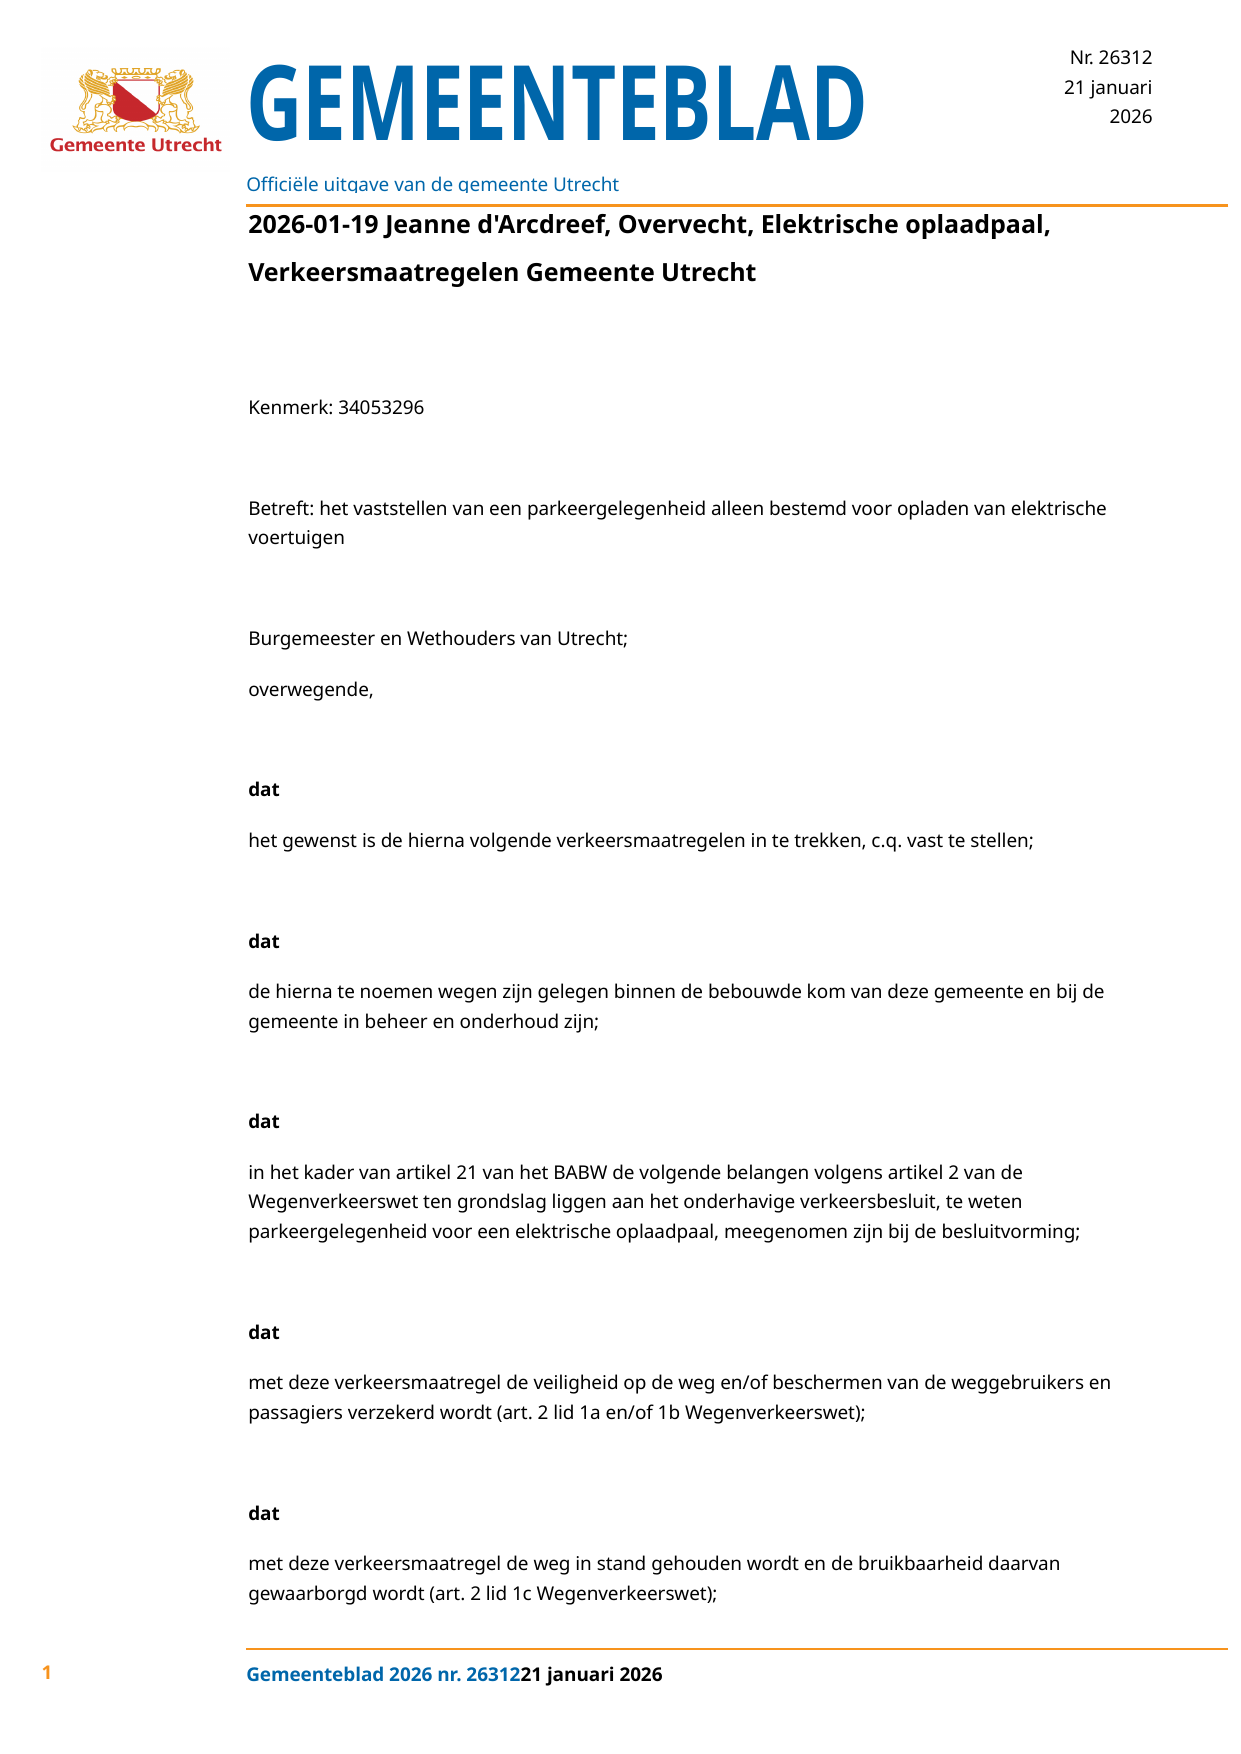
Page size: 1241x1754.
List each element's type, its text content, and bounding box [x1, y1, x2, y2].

text Kenmerk: 34053296 [248, 394, 1152, 420]
text de hierna te noemen wegen zijn gelegen binnen de bebouwde kom van deze gemeente en bij de gemeente in beheer en onderhoud zijn; [248, 978, 1152, 1033]
text dat [248, 928, 1152, 953]
text met deze verkeersmaatregel de weg in stand gehouden wordt en de bruikbaarheid daarvan gewaarborgd wordt (art. 2 lid 1c Wegenverkeerswet); [248, 1550, 1152, 1606]
text het gewenst is de hierna volgende verkeersmaatregelen in te trekken, c.q. vast te stellen; [248, 827, 1152, 853]
text Betreft: het vaststellen van een parkeergelegenheid alleen bestemd voor opladen van elektrische voertuigen [248, 495, 1152, 550]
text 2026-01-19 Jeanne d'Arcdreef, Overvecht, Elektrische oplaadpaal, Verkeersmaatregelen Gemeente Utrecht [248, 207, 1152, 288]
text dat [248, 1109, 1152, 1134]
text met deze verkeersmaatregel de veiligheid op de weg en/of beschermen van de weggebruikers en passagiers verzekerd wordt (art. 2 lid 1a en/of 1b Wegenverkeerswet); [248, 1369, 1152, 1425]
text overwegende, [248, 676, 1152, 701]
text Burgemeester en Wethouders van Utrecht; [248, 625, 1152, 651]
text dat [248, 1500, 1152, 1526]
text in het kader van artikel 21 van het BABW de volgende belangen volgens artikel 2 van de Wegenverkeerswet ten grondslag liggen aan het onderhavige verkeersbesluit, te weten parkeergelegenheid voor een elektrische oplaadpaal, meegenomen zijn bij de besluitvorming; [248, 1159, 1152, 1244]
text dat [248, 777, 1152, 802]
text dat [248, 1319, 1152, 1345]
picture [41, 47, 231, 172]
